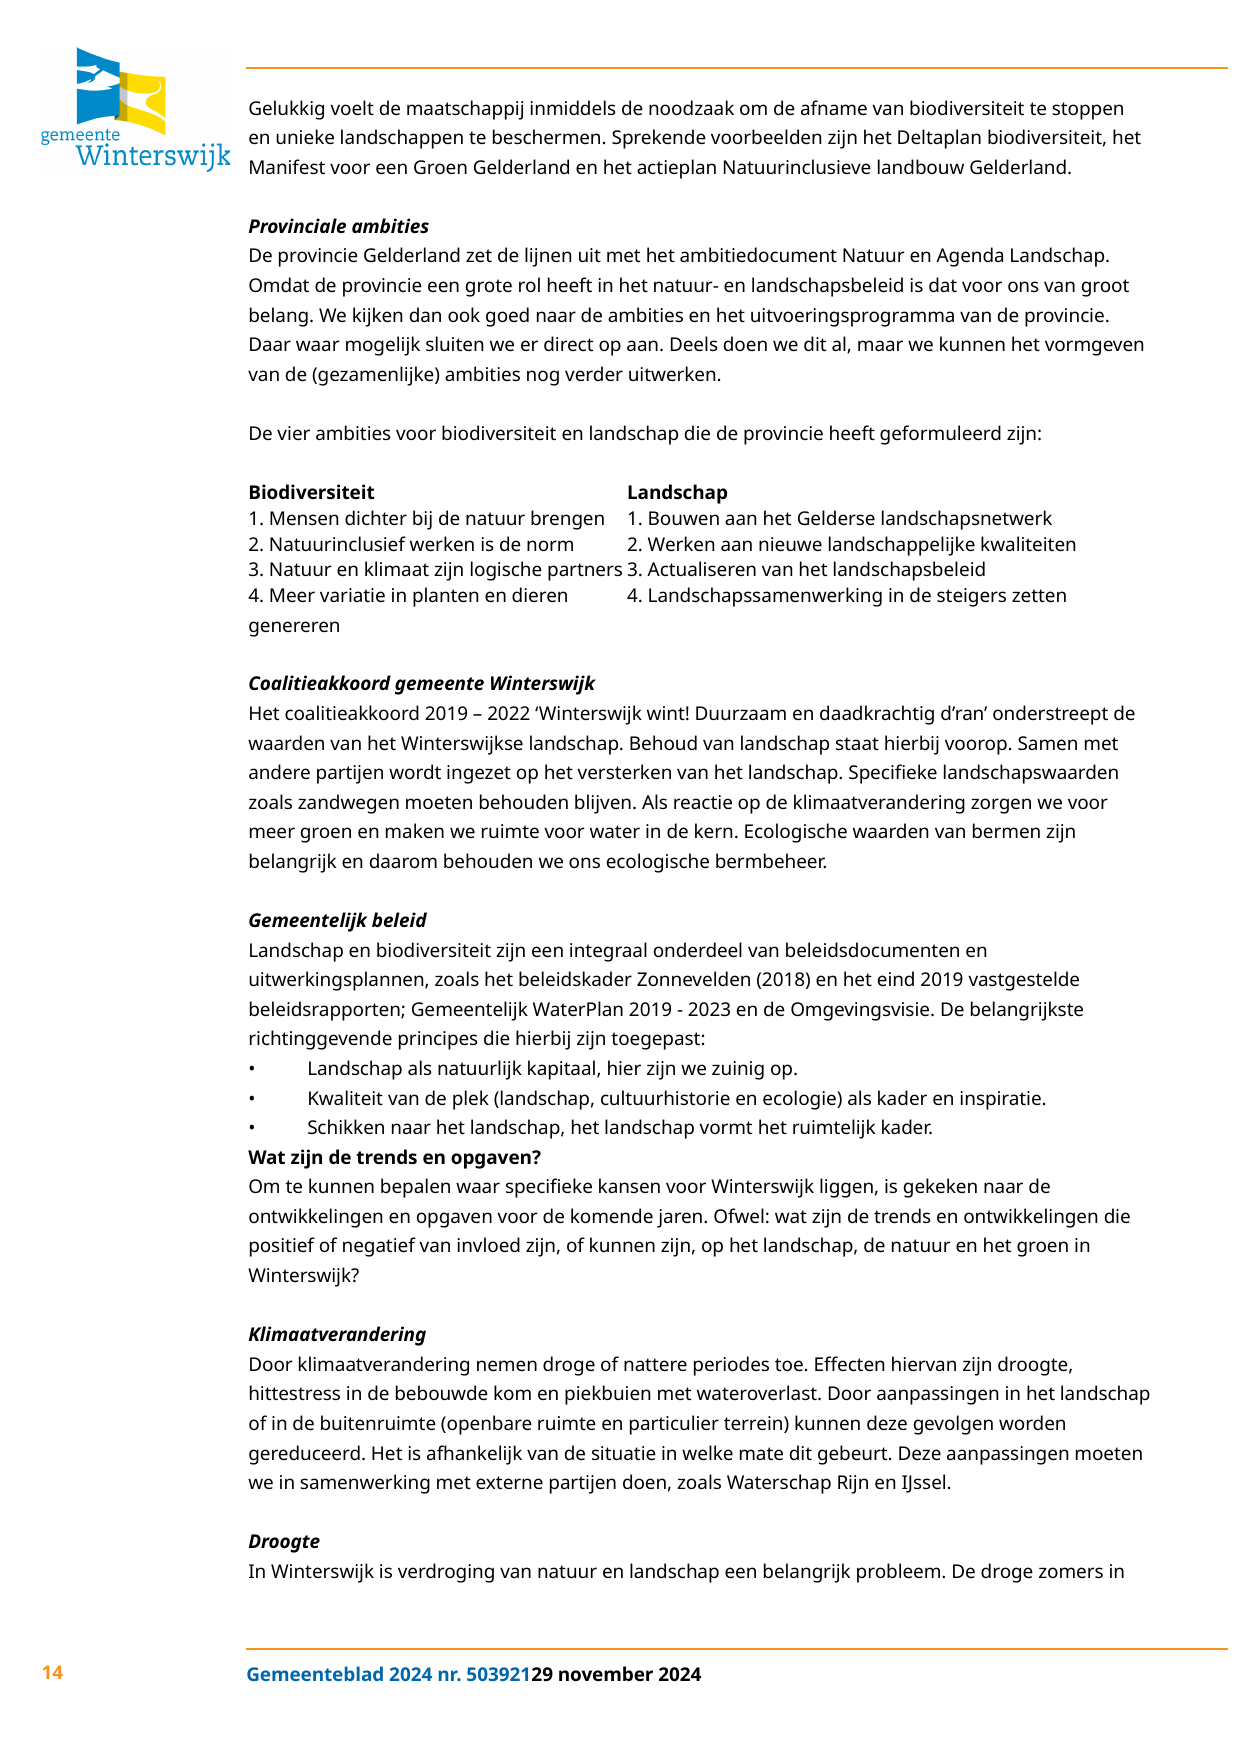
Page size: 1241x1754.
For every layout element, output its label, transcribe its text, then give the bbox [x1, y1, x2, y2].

list Schikken naar het landschap, het landschap vormt het ruimtelijk kader. [248, 1114, 1152, 1140]
table_cell 3. Natuur en klimaat zijn logische partners [248, 557, 627, 582]
text Om te kunnen bepalen waar specifieke kansen voor Winterswijk liggen, is gekeken naar de ontwikkelingen en opgaven voor de komende jaren. Ofwel: wat zijn de trends en ontwikkelingen die positief of negatief van invloed zijn, of kunnen zijn, op het landschap, de natuur en het groen in Winterswijk? [248, 1173, 1152, 1288]
table_cell 2. Werken aan nieuwe landschappelijke kwaliteiten [627, 531, 1152, 557]
text Wat zijn de trends en opgaven? [248, 1144, 1152, 1169]
text Het coalitieakkoord 2019 – 2022 ‘Winterswijk wint! Duurzaam en daadkrachtig d’ran’ onderstreept de waarden van het Winterswijkse landschap. Behoud van landschap staat hierbij voorop. Samen met andere partijen wordt ingezet op het versterken van het landschap. Specifieke landschapswaarden zoals zandwegen moeten behouden blijven. Als reactie op de klimaatverandering zorgen we voor meer groen en maken we ruimte voor water in de kern. Ecologische waarden van bermen zijn belangrijk en daarom behouden we ons ecologische bermbeheer. [248, 700, 1152, 874]
list Kwaliteit van de plek (landschap, cultuurhistorie en ecologie) als kader en inspiratie. [248, 1085, 1152, 1110]
table_cell 2. Natuurinclusief werken is de norm [248, 531, 627, 557]
text Gelukkig voelt de maatschappij inmiddels de noodzaak om de afname van biodiversiteit te stoppen en unieke landschappen te beschermen. Sprekende voorbeelden zijn het Deltaplan biodiversiteit, het Manifest voor een Groen Gelderland en het actieplan Natuurinclusieve landbouw Gelderland. [248, 95, 1152, 180]
text Door klimaatverandering nemen droge of nattere periodes toe. Effecten hiervan zijn droogte, hittestress in de bebouwde kom en piekbuien met wateroverlast. Door aanpassingen in het landschap of in de buitenruimte (openbare ruimte en particulier terrein) kunnen deze gevolgen worden gereduceerd. Het is afhankelijk van de situatie in welke mate dit gebeurt. Deze aanpassingen moeten we in samenwerking met externe partijen doen, zoals Waterschap Rijn en IJssel. [248, 1351, 1152, 1495]
picture [225, 153, 231, 162]
text Klimaatverandering [248, 1321, 1152, 1347]
table_cell 1. Bouwen aan het Gelderse landschapsnetwerk [627, 505, 1152, 531]
text Droogte [248, 1528, 1152, 1554]
table_header Biodiversiteit [248, 480, 627, 505]
text Provinciale ambities [248, 213, 1152, 239]
table_cell 1. Mensen dichter bij de natuur brengen [248, 505, 627, 531]
text Landschap en biodiversiteit zijn een integraal onderdeel van beleidsdocumenten en uitwerkingsplannen, zoals het beleidskader Zonnevelden (2018) en het eind 2019 vastgestelde beleidsrapporten; Gemeentelijk WaterPlan 2019 - 2023 en de Omgevingsvisie. De belangrijkste richtinggevende principes die hierbij zijn toegepast: [248, 937, 1152, 1051]
table_header Landschap [627, 480, 1152, 505]
list Landschap als natuurlijk kapitaal, hier zijn we zuinig op. [248, 1055, 1152, 1081]
table_cell 4. Meer variatie in planten en dieren genereren [248, 583, 627, 638]
text Gemeentelijk beleid [248, 907, 1152, 933]
text De provincie Gelderland zet de lijnen uit met het ambitiedocument Natuur en Agenda Landschap. Omdat de provincie een grote rol heeft in het natuur- en landschapsbeleid is dat voor ons van groot belang. We kijken dan ook goed naar de ambities en het uitvoeringsprogramma van de provincie. Daar waar mogelijk sluiten we er direct op aan. Deels doen we dit al, maar we kunnen het vormgeven van de (gezamenlijke) ambities nog verder uitwerken. [248, 243, 1152, 387]
text De vier ambities voor biodiversiteit en landschap die de provincie heeft geformuleerd zijn: [248, 420, 1152, 446]
text Coalitieakkoord gemeente Winterswijk [248, 671, 1152, 696]
table_cell 3. Actualiseren van het landschapsbeleid [627, 557, 1152, 582]
table_cell 4. Landschapssamenwerking in de steigers zetten [627, 583, 1152, 638]
picture [41, 47, 231, 172]
text In Winterswijk is verdroging van natuur en landschap een belangrijk probleem. De droge zomers in [248, 1558, 1152, 1584]
